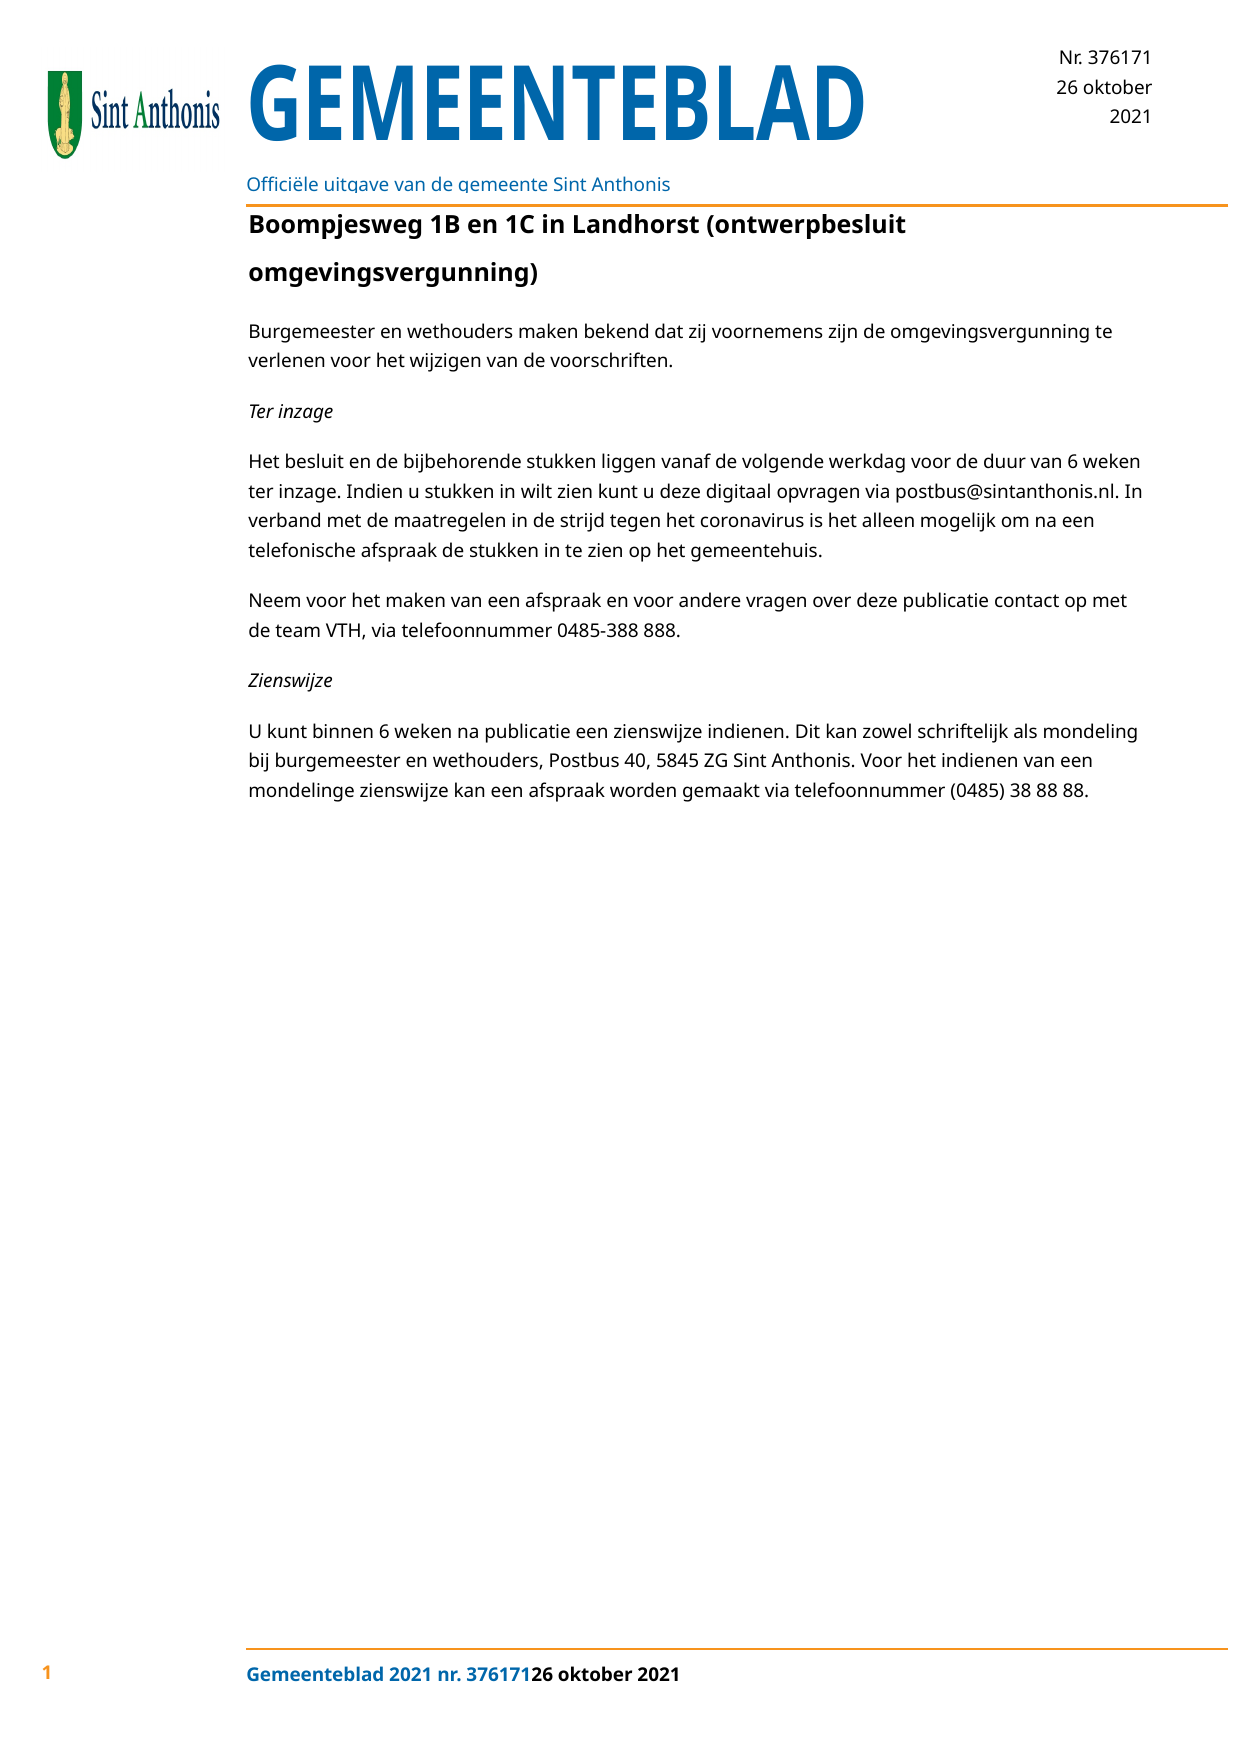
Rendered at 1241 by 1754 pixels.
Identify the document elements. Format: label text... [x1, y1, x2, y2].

text Boompjesweg 1B en 1C in Landhorst (ontwerpbesluit omgevingsvergunning) [248, 207, 1152, 288]
text Zienswijze [248, 667, 1152, 693]
text Burgemeester en wethouders maken bekend dat zij voornemens zijn de omgevingsvergunning te verlenen voor het wijzigen van de voorschriften. [248, 318, 1152, 373]
picture [41, 47, 231, 172]
text U kunt binnen 6 weken na publicatie een zienswijze indienen. Dit kan zowel schriftelijk als mondeling bij burgemeester en wethouders, Postbus 40, 5845 ZG Sint Anthonis. Voor het indienen van een mondelinge zienswijze kan een afspraak worden gemaakt via telefoonnummer (0485) 38 88 88. [248, 718, 1152, 803]
text Neem voor het maken van een afspraak en voor andere vragen over deze publicatie contact op met de team VTH, via telefoonnummer 0485-388 888. [248, 587, 1152, 643]
text Ter inzage [248, 398, 1152, 424]
text Het besluit en de bijbehorende stukken liggen vanaf de volgende werkdag voor de duur van 6 weken ter inzage. Indien u stukken in wilt zien kunt u deze digitaal opvragen via postbus@sintanthonis.nl. In verband met de maatregelen in de strijd tegen het coronavirus is het alleen mogelijk om na een telefonische afspraak de stukken in te zien op het gemeentehuis. [248, 448, 1152, 563]
